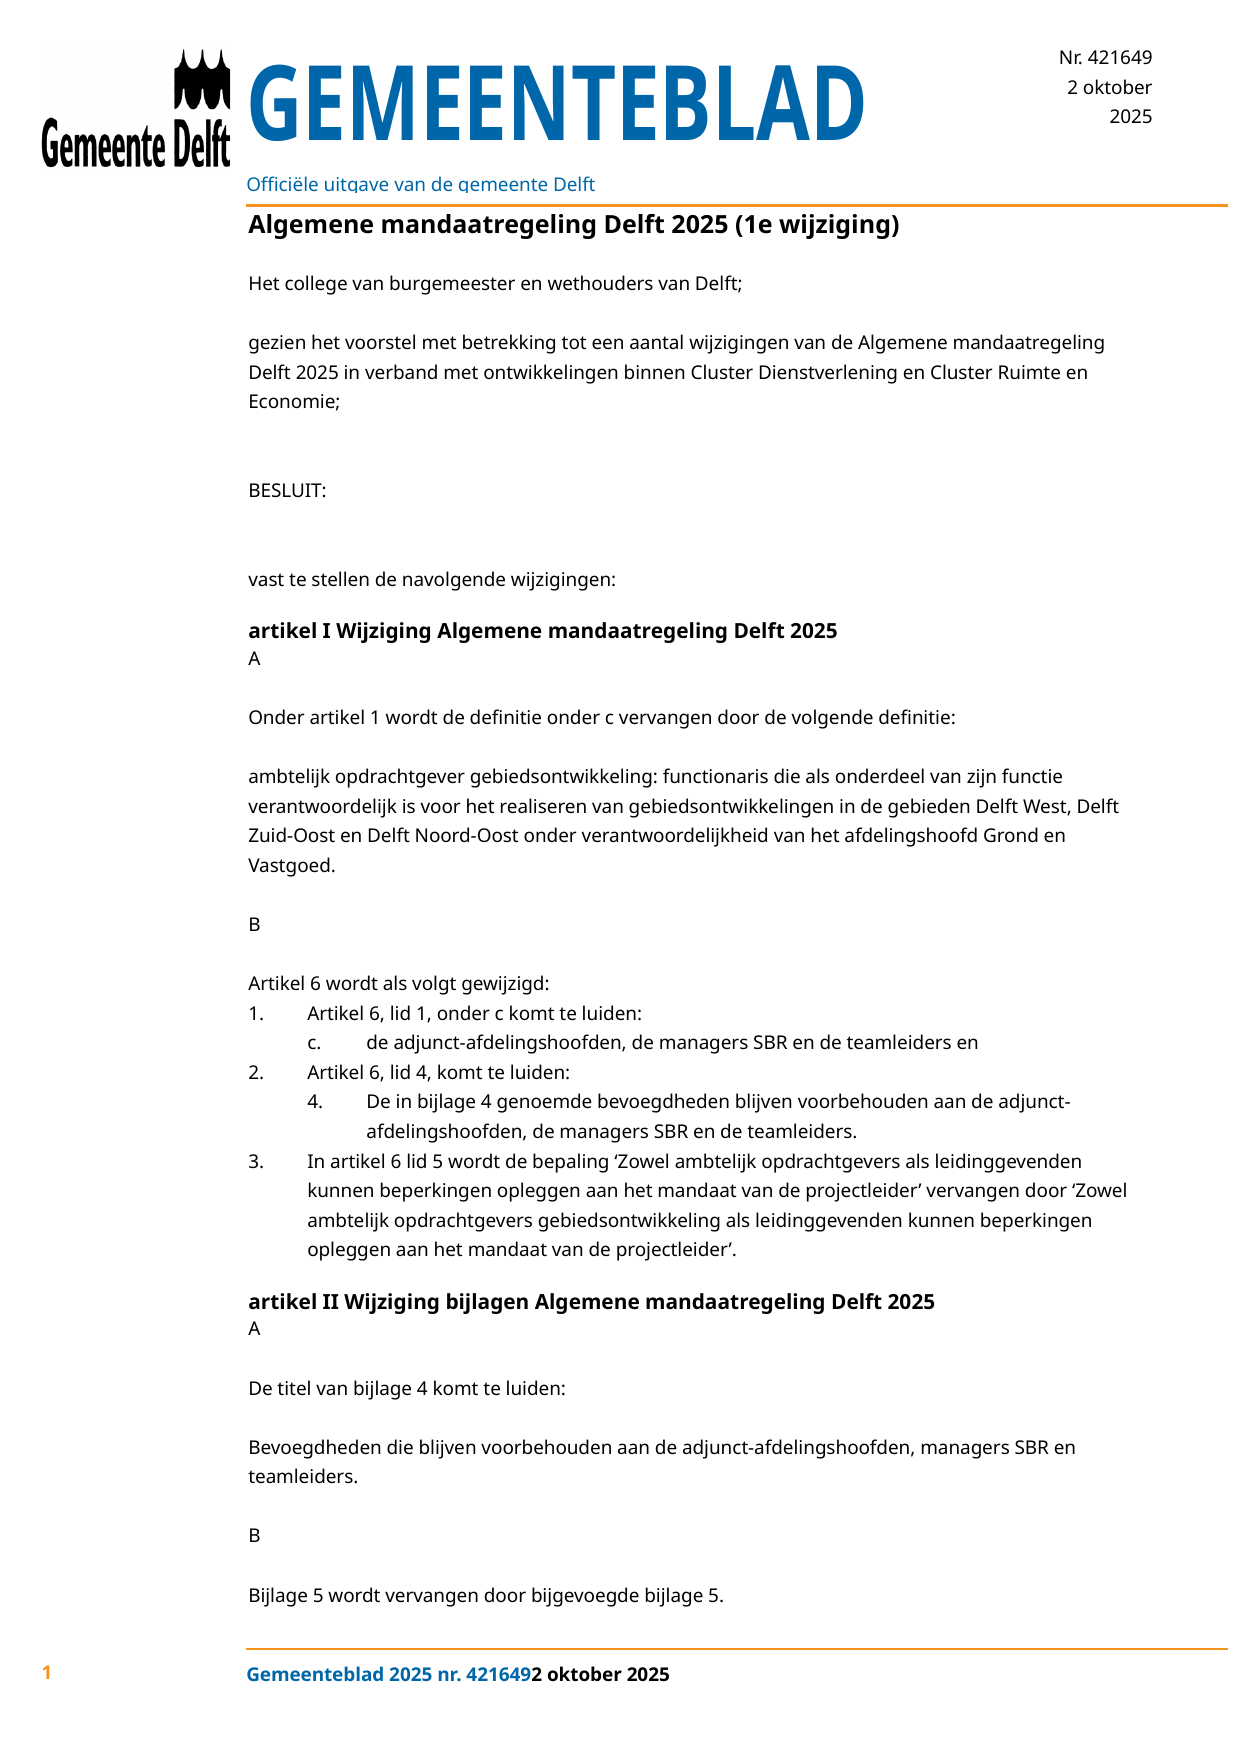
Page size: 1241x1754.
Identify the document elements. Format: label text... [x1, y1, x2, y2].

picture [41, 47, 231, 172]
text BESLUIT: [248, 477, 1152, 503]
list Artikel 6, lid 4, komt te luiden: [248, 1059, 1152, 1085]
text Het college van burgemeester en wethouders van Delft; [248, 270, 1152, 296]
text vast te stellen de navolgende wijzigingen: [248, 566, 1152, 592]
text A [248, 1316, 1152, 1341]
text A [248, 645, 1152, 671]
text artikel II Wijziging bijlagen Algemene mandaatregeling Delft 2025 [248, 1287, 1152, 1316]
text De titel van bijlage 4 komt te luiden: [248, 1375, 1152, 1400]
text B [248, 1523, 1152, 1548]
text gezien het voorstel met betrekking tot een aantal wijzigingen van de Algemene mandaatregeling Delft 2025 in verband met ontwikkelingen binnen Cluster Dienstverlening en Cluster Ruimte en Economie; [248, 329, 1152, 414]
list In artikel 6 lid 5 wordt de bepaling ‘Zowel ambtelijk opdrachtgevers als leidinggevenden kunnen beperkingen opleggen aan het mandaat van de projectleider’ vervangen door ‘Zowel ambtelijk opdrachtgevers gebiedsontwikkeling als leidinggevenden kunnen beperkingen opleggen aan het mandaat van de projectleider’. [248, 1148, 1152, 1262]
text Algemene mandaatregeling Delft 2025 (1e wijziging) [248, 207, 1152, 241]
list de adjunct-afdelingshoofden, de managers SBR en de teamleiders en [307, 1029, 1152, 1055]
text Artikel 6 wordt als volgt gewijzigd: [248, 970, 1152, 996]
list Artikel 6, lid 1, onder c komt te luiden: [248, 1000, 1152, 1026]
text ambtelijk opdrachtgever gebiedsontwikkeling: functionaris die als onderdeel van zijn functie verantwoordelijk is voor het realiseren van gebiedsontwikkelingen in de gebieden Delft West, Delft Zuid-Oost en Delft Noord-Oost onder verantwoordelijkheid van het afdelingshoofd Grond en Vastgoed. [248, 763, 1152, 878]
text B [248, 911, 1152, 937]
text artikel I Wijziging Algemene mandaatregeling Delft 2025 [248, 617, 1152, 645]
list De in bijlage 4 genoemde bevoegdheden blijven voorbehouden aan de adjunct-afdelingshoofden, de managers SBR en de teamleiders. [307, 1089, 1152, 1144]
text Bevoegdheden die blijven voorbehouden aan de adjunct-afdelingshoofden, managers SBR en teamleiders. [248, 1434, 1152, 1489]
text Bijlage 5 wordt vervangen door bijgevoegde bijlage 5. [248, 1582, 1152, 1607]
text Onder artikel 1 wordt de definitie onder c vervangen door de volgende definitie: [248, 704, 1152, 730]
